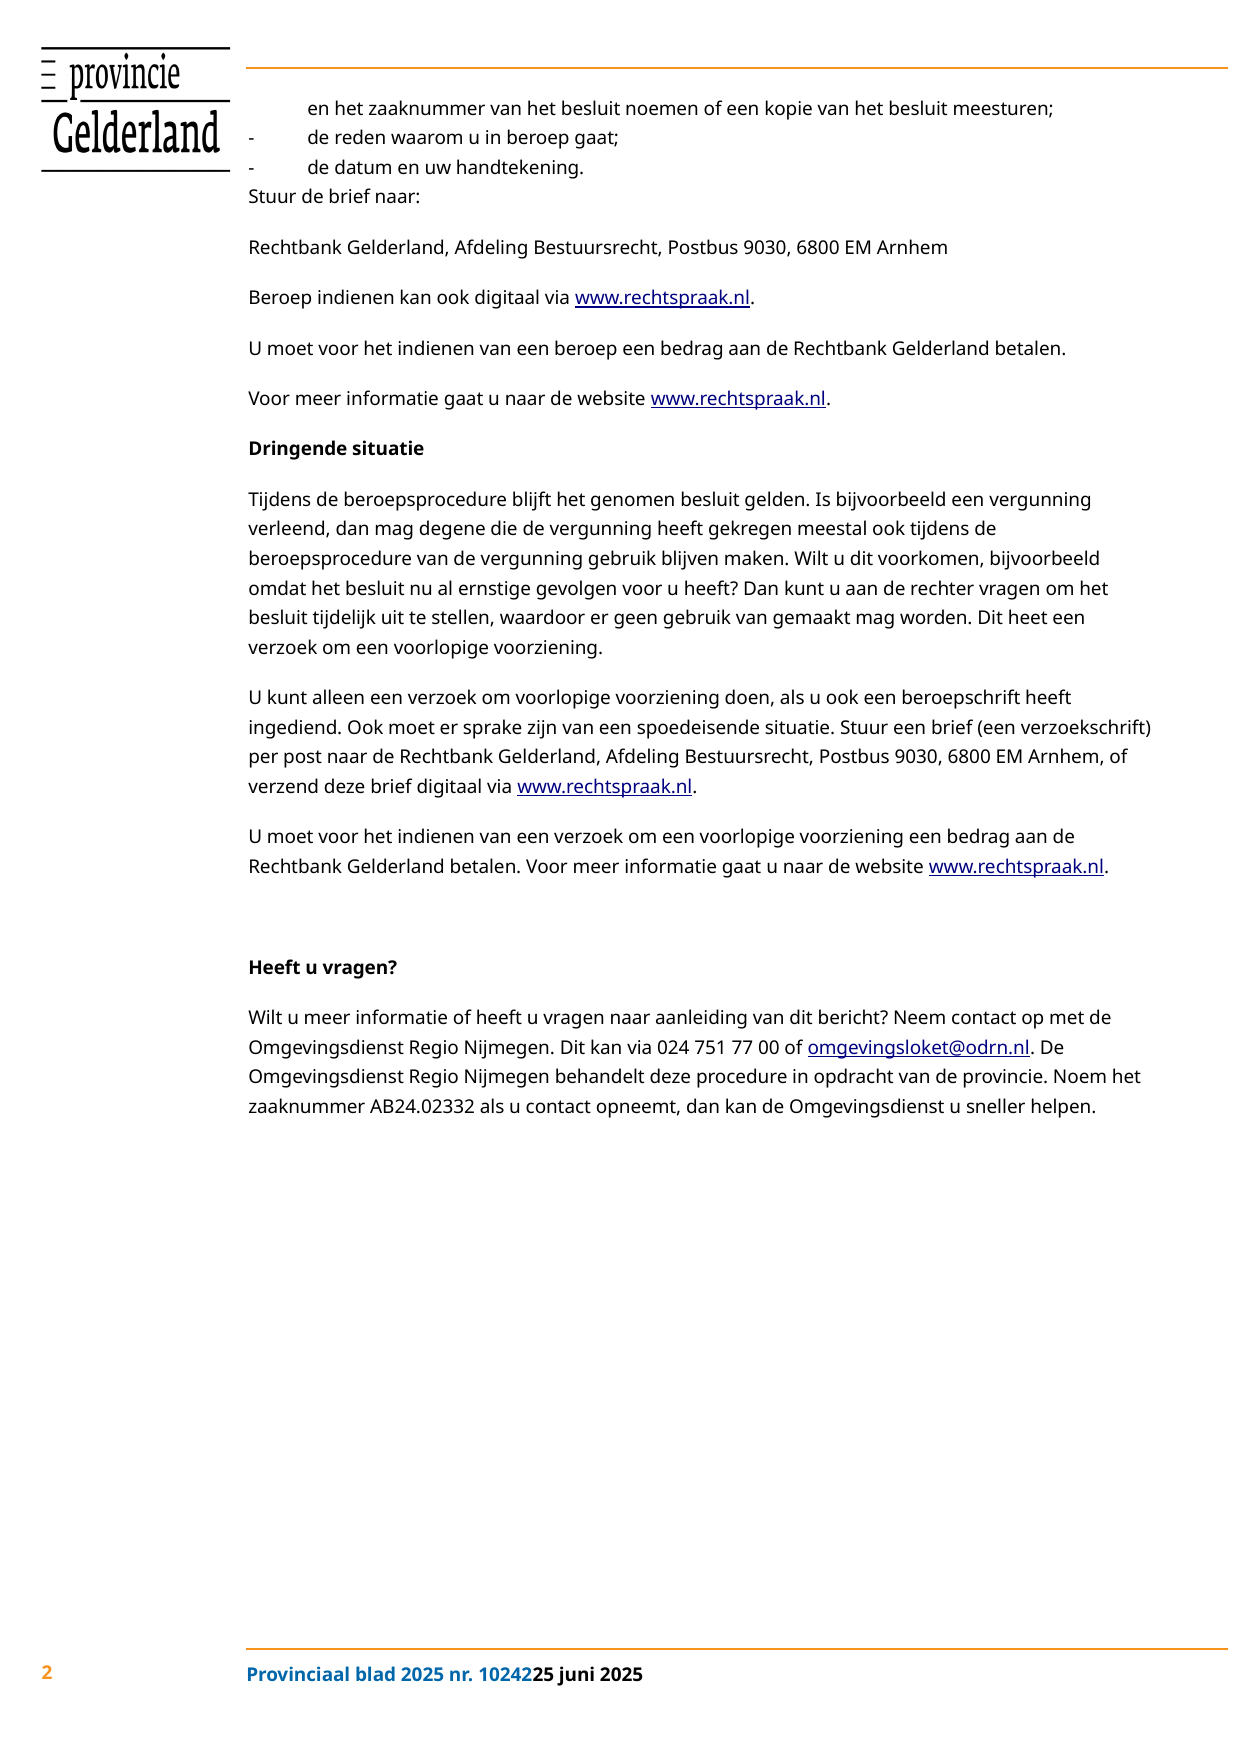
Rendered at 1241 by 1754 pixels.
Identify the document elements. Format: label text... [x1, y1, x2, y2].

list de datum en uw handtekening. [248, 154, 1152, 180]
text U kunt alleen een verzoek om voorlopige voorziening doen, als u ook een beroepschrift heeft ingediend. Ook moet er sprake zijn van een spoedeisende situatie. Stuur een brief (een verzoekschrift) per post naar de Rechtbank Gelderland, Afdeling Bestuursrecht, Postbus 9030, 6800 EM Arnhem, of verzend deze brief digitaal via www.rechtspraak.nl. [248, 684, 1152, 799]
text Dringende situatie [248, 436, 1152, 461]
text Rechtbank Gelderland, Afdeling Bestuursrecht, Postbus 9030, 6800 EM Arnhem [248, 234, 1152, 260]
list de reden waarom u in beroep gaat; [248, 124, 1152, 150]
text Stuur de brief naar: [248, 183, 1152, 209]
text Wilt u meer informatie of heeft u vragen naar aanleiding van dit bericht? Neem contact op met de Omgevingsdienst Regio Nijmegen. Dit kan via 024 751 77 00 of omgevingsloket@odrn.nl. De Omgevingsdienst Regio Nijmegen behandelt deze procedure in opdracht van de provincie. Noem het zaaknummer AB24.02332 als u contact opneemt, dan kan de Omgevingsdienst u sneller helpen. [248, 1004, 1152, 1119]
picture [41, 47, 231, 172]
text Heeft u vragen? [248, 954, 1152, 980]
text U moet voor het indienen van een verzoek om een voorlopige voorziening een bedrag aan de Rechtbank Gelderland betalen. Voor meer informatie gaat u naar de website www.rechtspraak.nl. [248, 823, 1152, 879]
text Voor meer informatie gaat u naar de website www.rechtspraak.nl. [248, 385, 1152, 411]
text Tijdens de beroepsprocedure blijft het genomen besluit gelden. Is bijvoorbeeld een vergunning verleend, dan mag degene die de vergunning heeft gekregen meestal ook tijdens de beroepsprocedure van de vergunning gebruik blijven maken. Wilt u dit voorkomen, bijvoorbeeld omdat het besluit nu al ernstige gevolgen voor u heeft? Dan kunt u aan de rechter vragen om het besluit tijdelijk uit te stellen, waardoor er geen gebruik van gemaakt mag worden. Dit heet een verzoek om een voorlopige voorziening. [248, 486, 1152, 660]
text Beroep indienen kan ook digitaal via www.rechtspraak.nl. [248, 284, 1152, 310]
list en het zaaknummer van het besluit noemen of een kopie van het besluit meesturen; [248, 95, 1152, 121]
text U moet voor het indienen van een beroep een bedrag aan de Rechtbank Gelderland betalen. [248, 335, 1152, 361]
